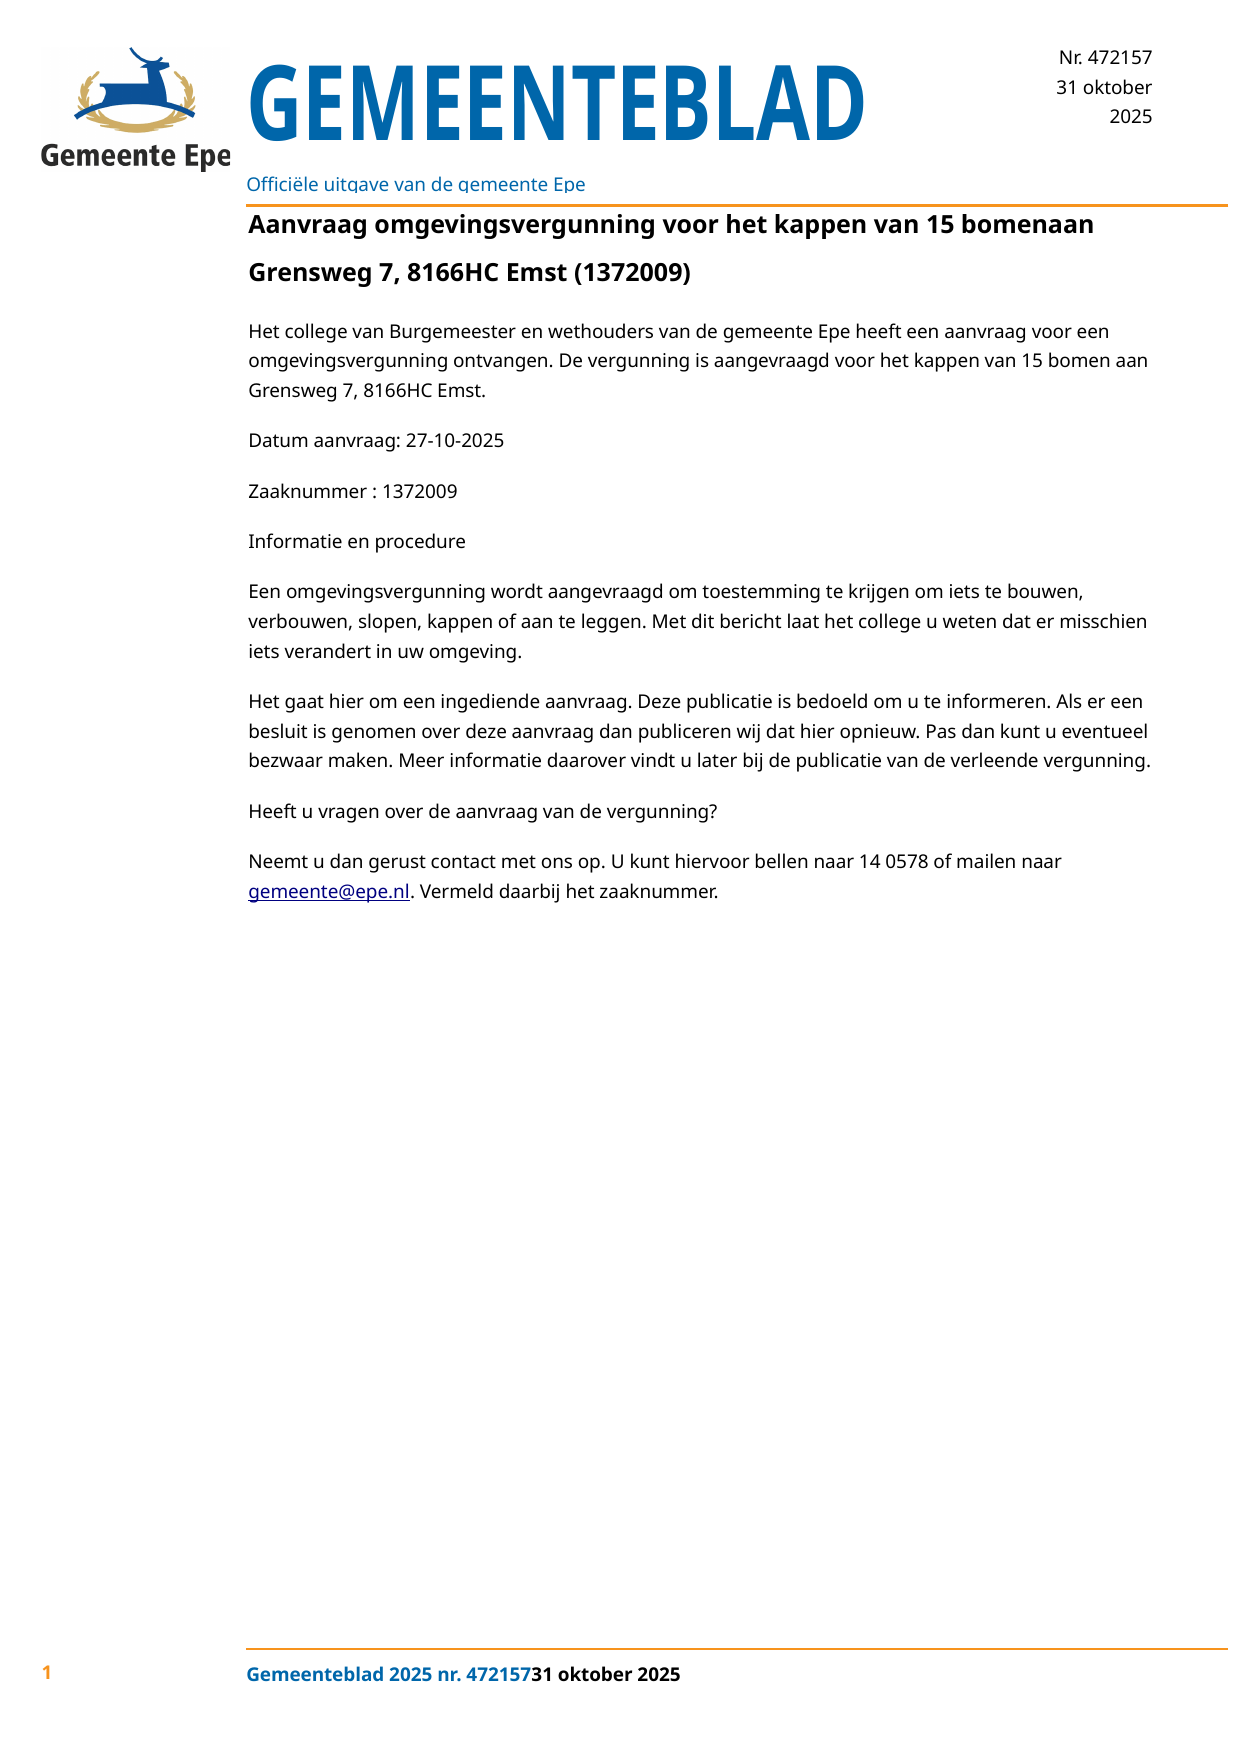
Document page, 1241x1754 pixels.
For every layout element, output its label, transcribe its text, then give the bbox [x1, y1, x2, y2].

text Neemt u dan gerust contact met ons op. U kunt hiervoor bellen naar 14 0578 of mailen naar gemeente@epe.nl. Vermeld daarbij het zaaknummer. [248, 848, 1152, 904]
text Datum aanvraag: 27-10-2025 [248, 427, 1152, 453]
text Heeft u vragen over de aanvraag van de vergunning? [248, 798, 1152, 824]
text Informatie en procedure [248, 528, 1152, 554]
text Het gaat hier om een ingediende aanvraag. Deze publicatie is bedoeld om u te informeren. Als er een besluit is genomen over deze aanvraag dan publiceren wij dat hier opnieuw. Pas dan kunt u eventueel bezwaar maken. Meer informatie daarover vindt u later bij de publicatie van de verleende vergunning. [248, 688, 1152, 773]
text Een omgevingsvergunning wordt aangevraagd om toestemming te krijgen om iets te bouwen, verbouwen, slopen, kappen of aan te leggen. Met dit bericht laat het college u weten dat er misschien iets verandert in uw omgeving. [248, 579, 1152, 664]
text Aanvraag omgevingsvergunning voor het kappen van 15 bomenaan Grensweg 7, 8166HC Emst (1372009) [248, 207, 1152, 288]
text Zaaknummer : 1372009 [248, 478, 1152, 504]
text Het college van Burgemeester en wethouders van de gemeente Epe heeft een aanvraag voor een omgevingsvergunning ontvangen. De vergunning is aangevraagd voor het kappen van 15 bomen aan Grensweg 7, 8166HC Emst. [248, 318, 1152, 403]
picture [41, 47, 231, 172]
